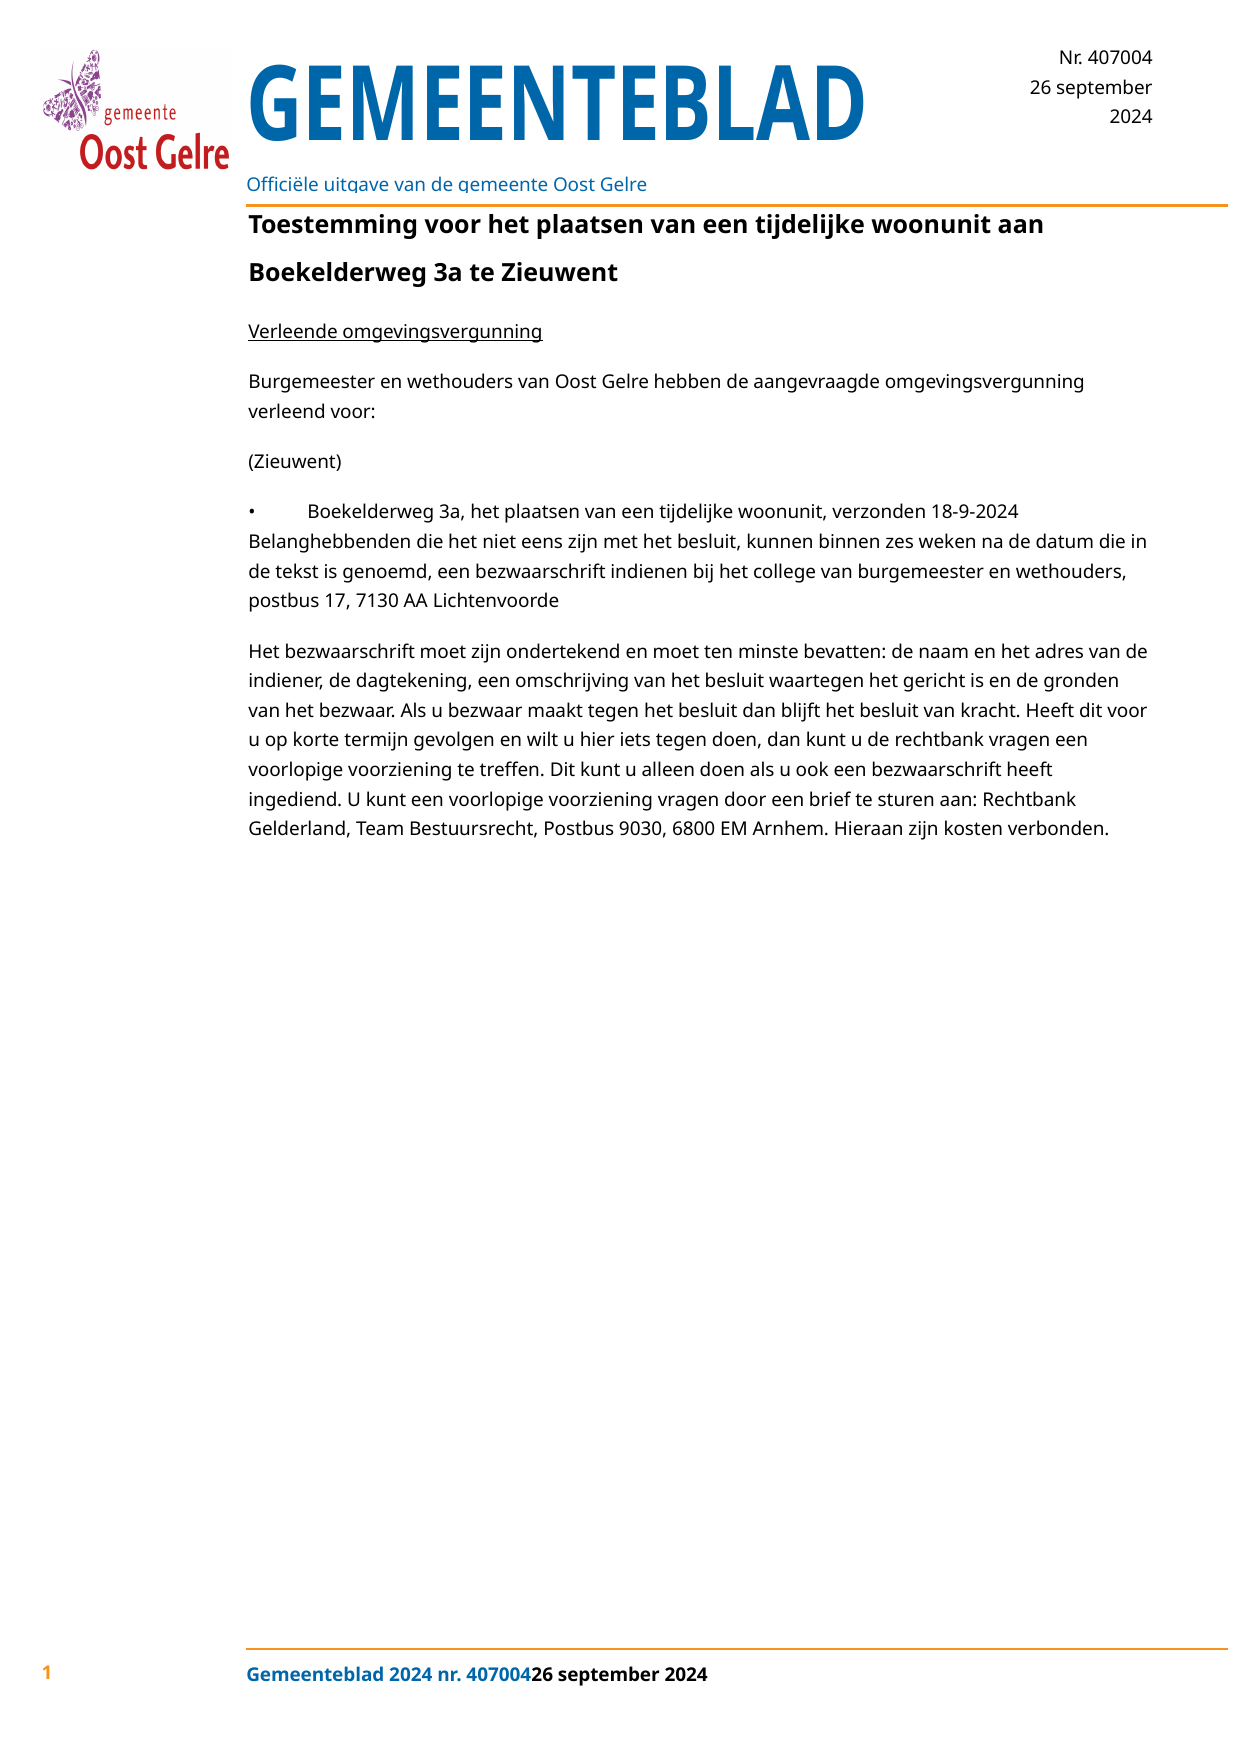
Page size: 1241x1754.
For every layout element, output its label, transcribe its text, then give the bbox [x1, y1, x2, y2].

picture [41, 47, 231, 172]
list Boekelderweg 3a, het plaatsen van een tijdelijke woonunit, verzonden 18-9-2024 [248, 499, 1152, 524]
text Verleende omgevingsvergunning [248, 318, 1152, 344]
text Toestemming voor het plaatsen van een tijdelijke woonunit aan Boekelderweg 3a te Zieuwent [248, 207, 1152, 288]
text Het bezwaarschrift moet zijn ondertekend en moet ten minste bevatten: de naam en het adres van de indiener, de dagtekening, een omschrijving van het besluit waartegen het gericht is en de gronden van het bezwaar. Als u bezwaar maakt tegen het besluit dan blijft het besluit van kracht. Heeft dit voor u op korte termijn gevolgen en wilt u hier iets tegen doen, dan kunt u de rechtbank vragen een voorlopige voorziening te treffen. Dit kunt u alleen doen als u ook een bezwaarschrift heeft ingediend. U kunt een voorlopige voorziening vragen door een brief te sturen aan: Rechtbank Gelderland, Team Bestuursrecht, Postbus 9030, 6800 EM Arnhem. Hieraan zijn kosten verbonden. [248, 638, 1152, 841]
text Burgemeester en wethouders van Oost Gelre hebben de aangevraagde omgevingsvergunning verleend voor: [248, 368, 1152, 424]
text Belanghebbenden die het niet eens zijn met het besluit, kunnen binnen zes weken na de datum die in de tekst is genoemd, een bezwaarschrift indienen bij het college van burgemeester en wethouders, postbus 17, 7130 AA Lichtenvoorde [248, 528, 1152, 613]
text (Zieuwent) [248, 448, 1152, 474]
